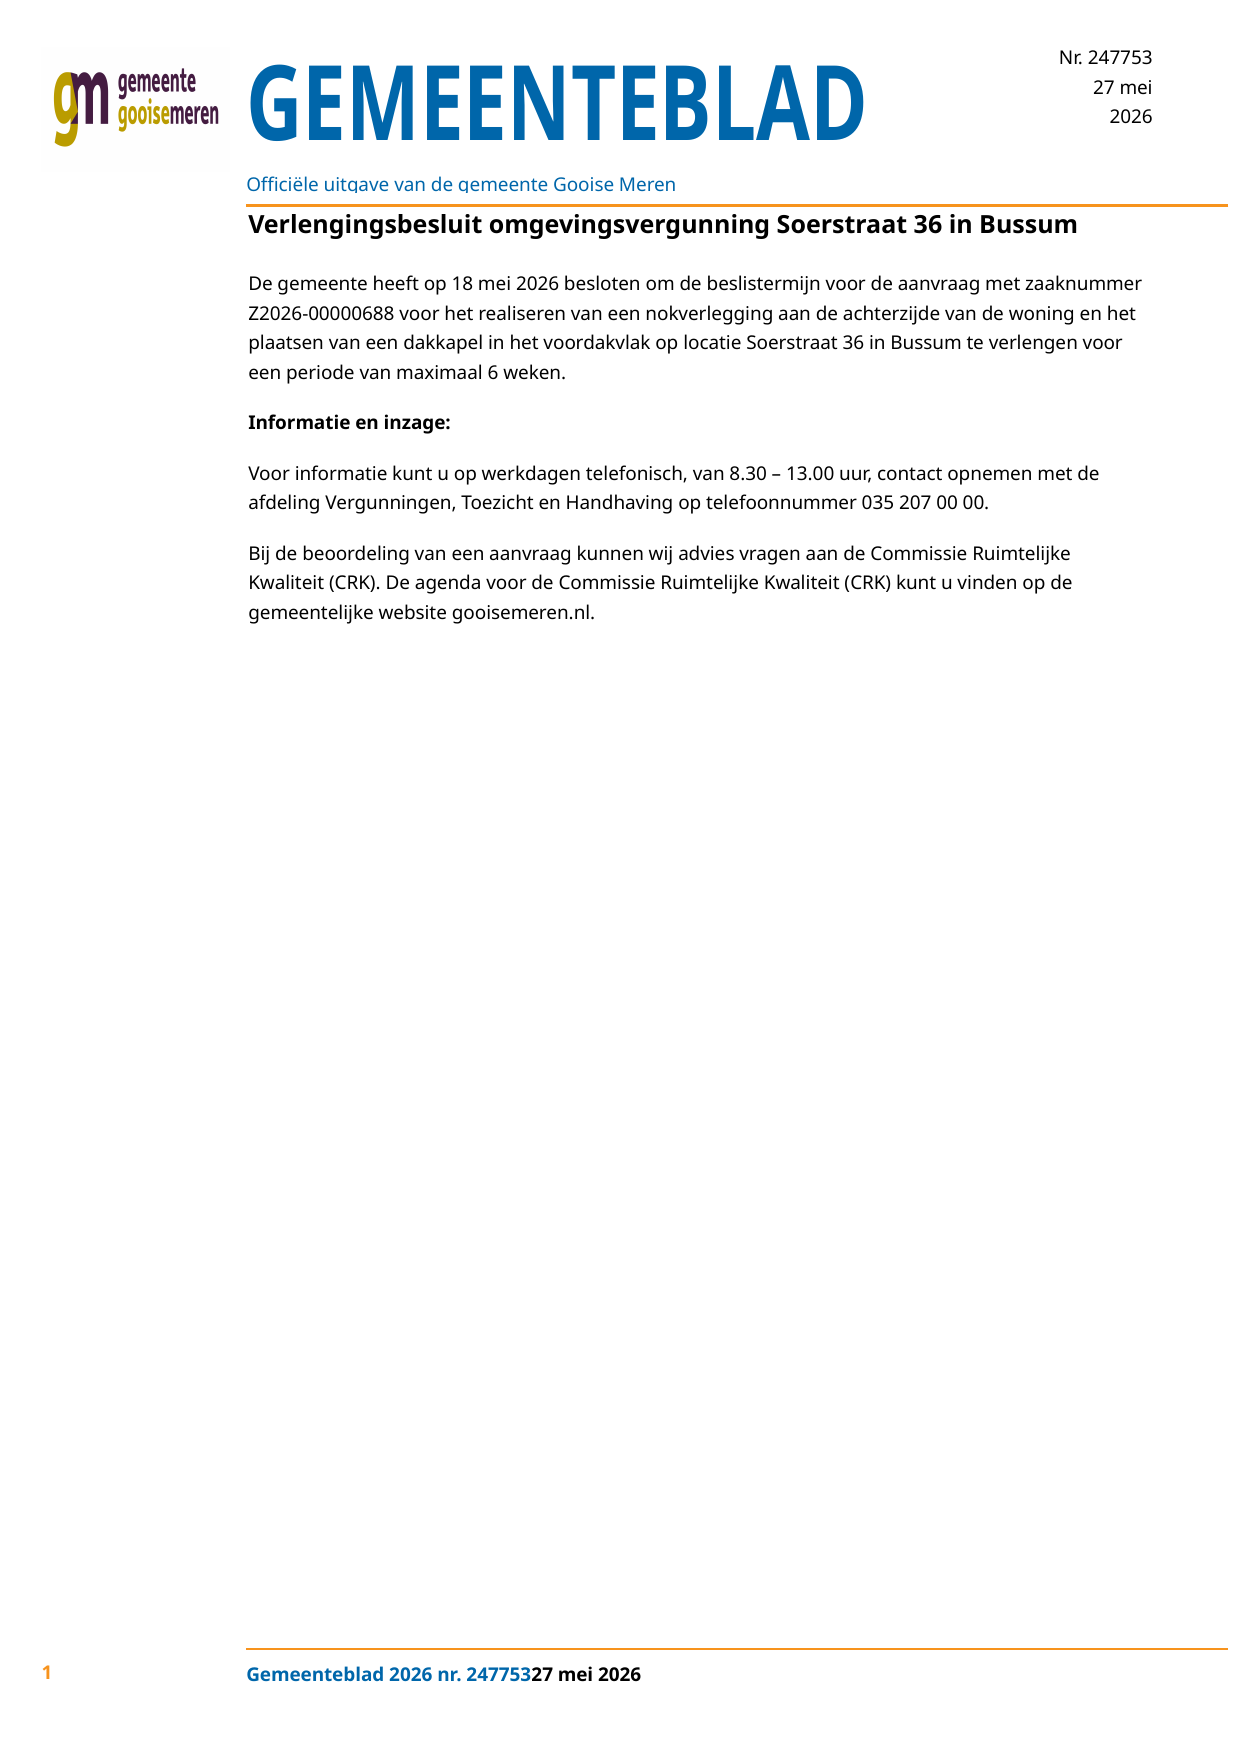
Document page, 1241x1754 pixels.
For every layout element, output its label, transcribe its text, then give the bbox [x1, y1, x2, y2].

text Verlengingsbesluit omgevingsvergunning Soerstraat 36 in Bussum [248, 207, 1152, 241]
text Voor informatie kunt u op werkdagen telefonisch, van 8.30 – 13.00 uur, contact opnemen met de afdeling Vergunningen, Toezicht en Handhaving op telefoonnummer 035 207 00 00. [248, 460, 1152, 515]
picture [41, 47, 231, 172]
text De gemeente heeft op 18 mei 2026 besloten om de beslistermijn voor de aanvraag met zaaknummer Z2026-00000688 voor het realiseren van een nokverlegging aan de achterzijde van de woning en het plaatsen van een dakkapel in het voordakvlak op locatie Soerstraat 36 in Bussum te verlengen voor een periode van maximaal 6 weken. [248, 270, 1152, 385]
text Informatie en inzage: [248, 409, 1152, 435]
text Bij de beoordeling van een aanvraag kunnen wij advies vragen aan de Commissie Ruimtelijke Kwaliteit (CRK). De agenda voor de Commissie Ruimtelijke Kwaliteit (CRK) kunt u vinden op de gemeentelijke website gooisemeren.nl. [248, 540, 1152, 625]
